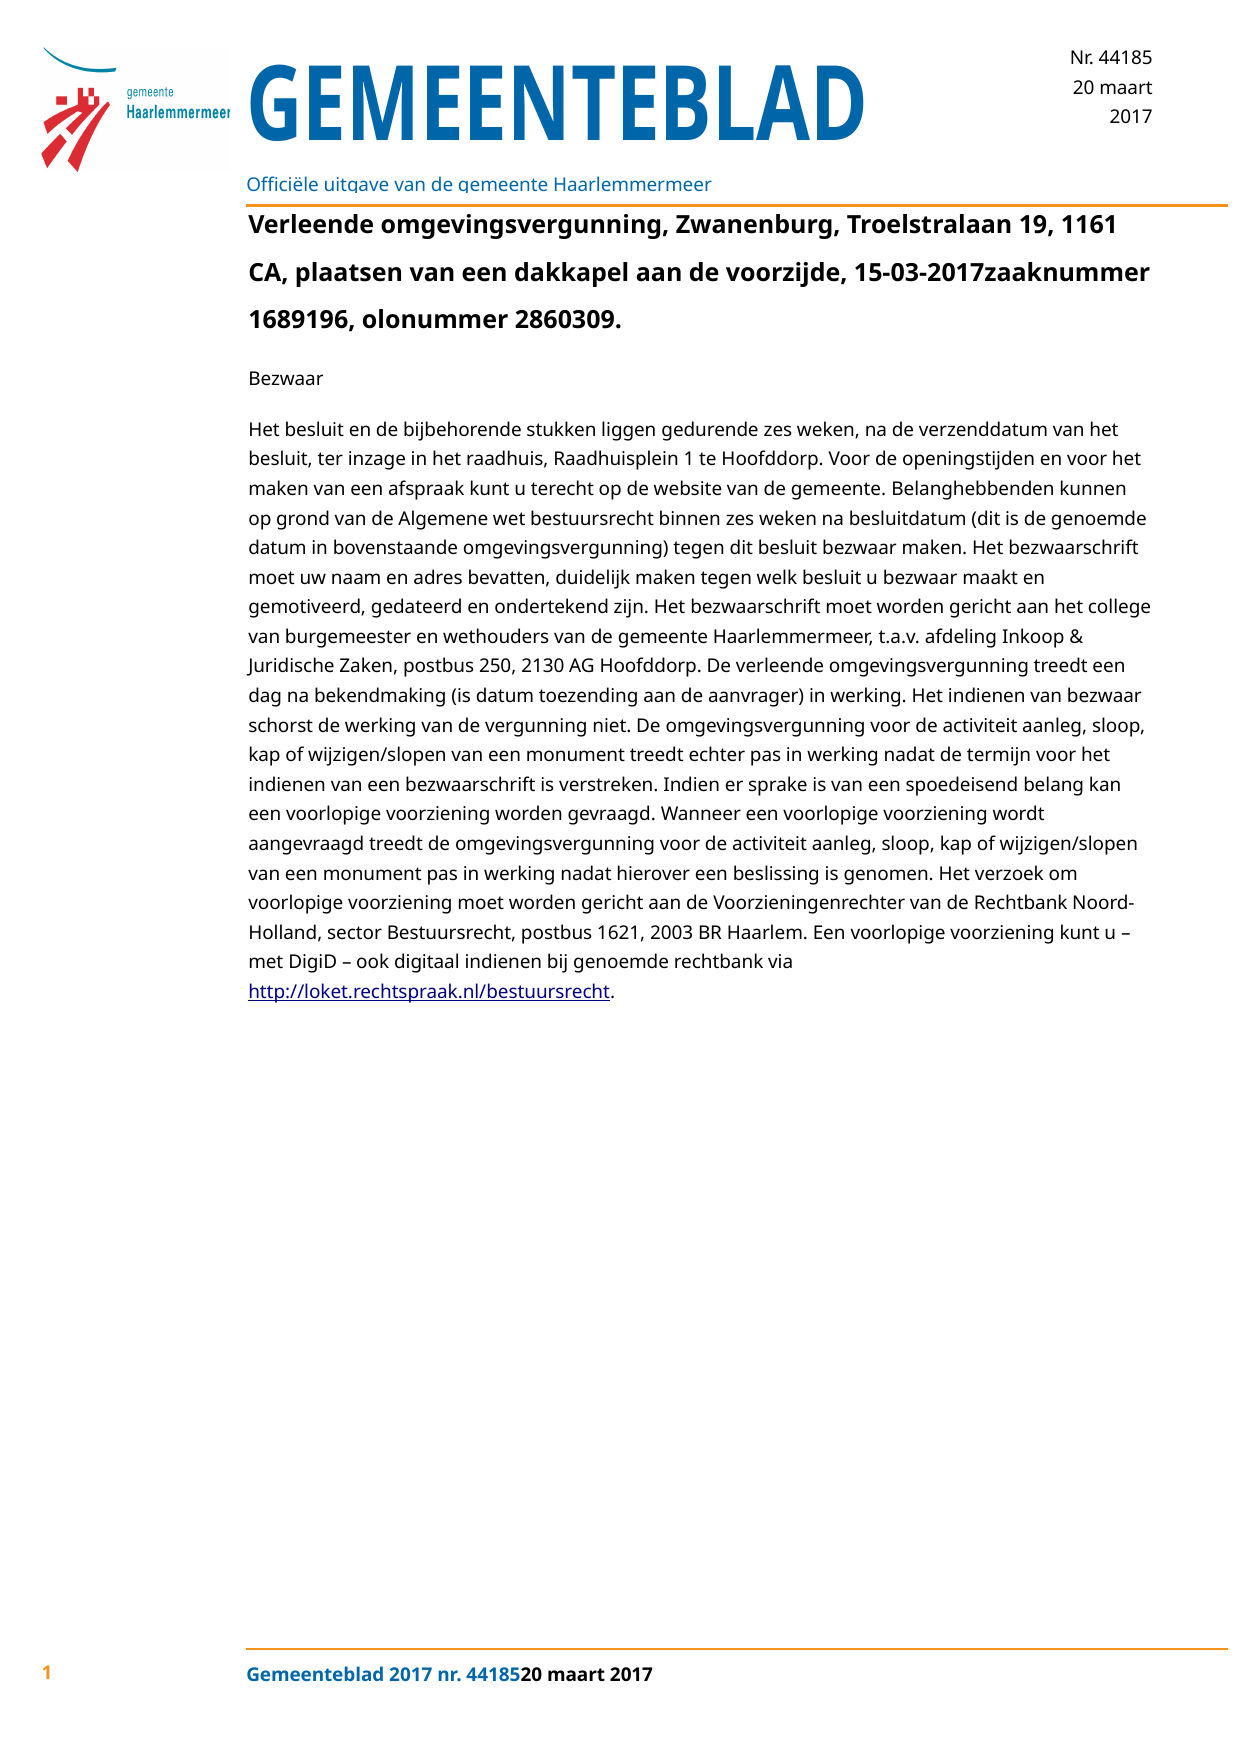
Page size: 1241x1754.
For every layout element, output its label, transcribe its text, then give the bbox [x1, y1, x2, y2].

text Het besluit en de bijbehorende stukken liggen gedurende zes weken, na de verzenddatum van het besluit, ter inzage in het raadhuis, Raadhuisplein 1 te Hoofddorp. Voor de openingstijden en voor het maken van een afspraak kunt u terecht op de website van de gemeente. Belanghebbenden kunnen op grond van de Algemene wet bestuursrecht binnen zes weken na besluitdatum (dit is de genoemde datum in bovenstaande omgevingsvergunning) tegen dit besluit bezwaar maken. Het bezwaarschrift moet uw naam en adres bevatten, duidelijk maken tegen welk besluit u bezwaar maakt en gemotiveerd, gedateerd en ondertekend zijn. Het bezwaarschrift moet worden gericht aan het college van burgemeester en wethouders van de gemeente Haarlemmermeer, t.a.v. afdeling Inkoop & Juridische Zaken, postbus 250, 2130 AG Hoofddorp. De verleende omgevingsvergunning treedt een dag na bekendmaking (is datum toezending aan de aanvrager) in werking. Het indienen van bezwaar schorst de werking van de vergunning niet. De omgevingsvergunning voor de activiteit aanleg, sloop, kap of wijzigen/slopen van een monument treedt echter pas in werking nadat de termijn voor het indienen van een bezwaarschrift is verstreken. Indien er sprake is van een spoedeisend belang kan een voorlopige voorziening worden gevraagd. Wanneer een voorlopige voorziening wordt aangevraagd treedt de omgevingsvergunning voor de activiteit aanleg, sloop, kap of wijzigen/slopen van een monument pas in werking nadat hierover een beslissing is genomen. Het verzoek om voorlopige voorziening moet worden gericht aan de Voorzieningenrechter van de Rechtbank Noord-Holland, sector Bestuursrecht, postbus 1621, 2003 BR Haarlem. Een voorlopige voorziening kunt u – met DigiD – ook digitaal indienen bij genoemde rechtbank via http://loket.rechtspraak.nl/bestuursrecht. [248, 416, 1152, 1004]
text Bezwaar [248, 366, 1152, 391]
text Verleende omgevingsvergunning, Zwanenburg, Troelstralaan 19, 1161 CA, plaatsen van een dakkapel aan de voorzijde, 15-03-2017zaaknummer 1689196, olonummer 2860309. [248, 207, 1152, 336]
picture [41, 47, 231, 172]
